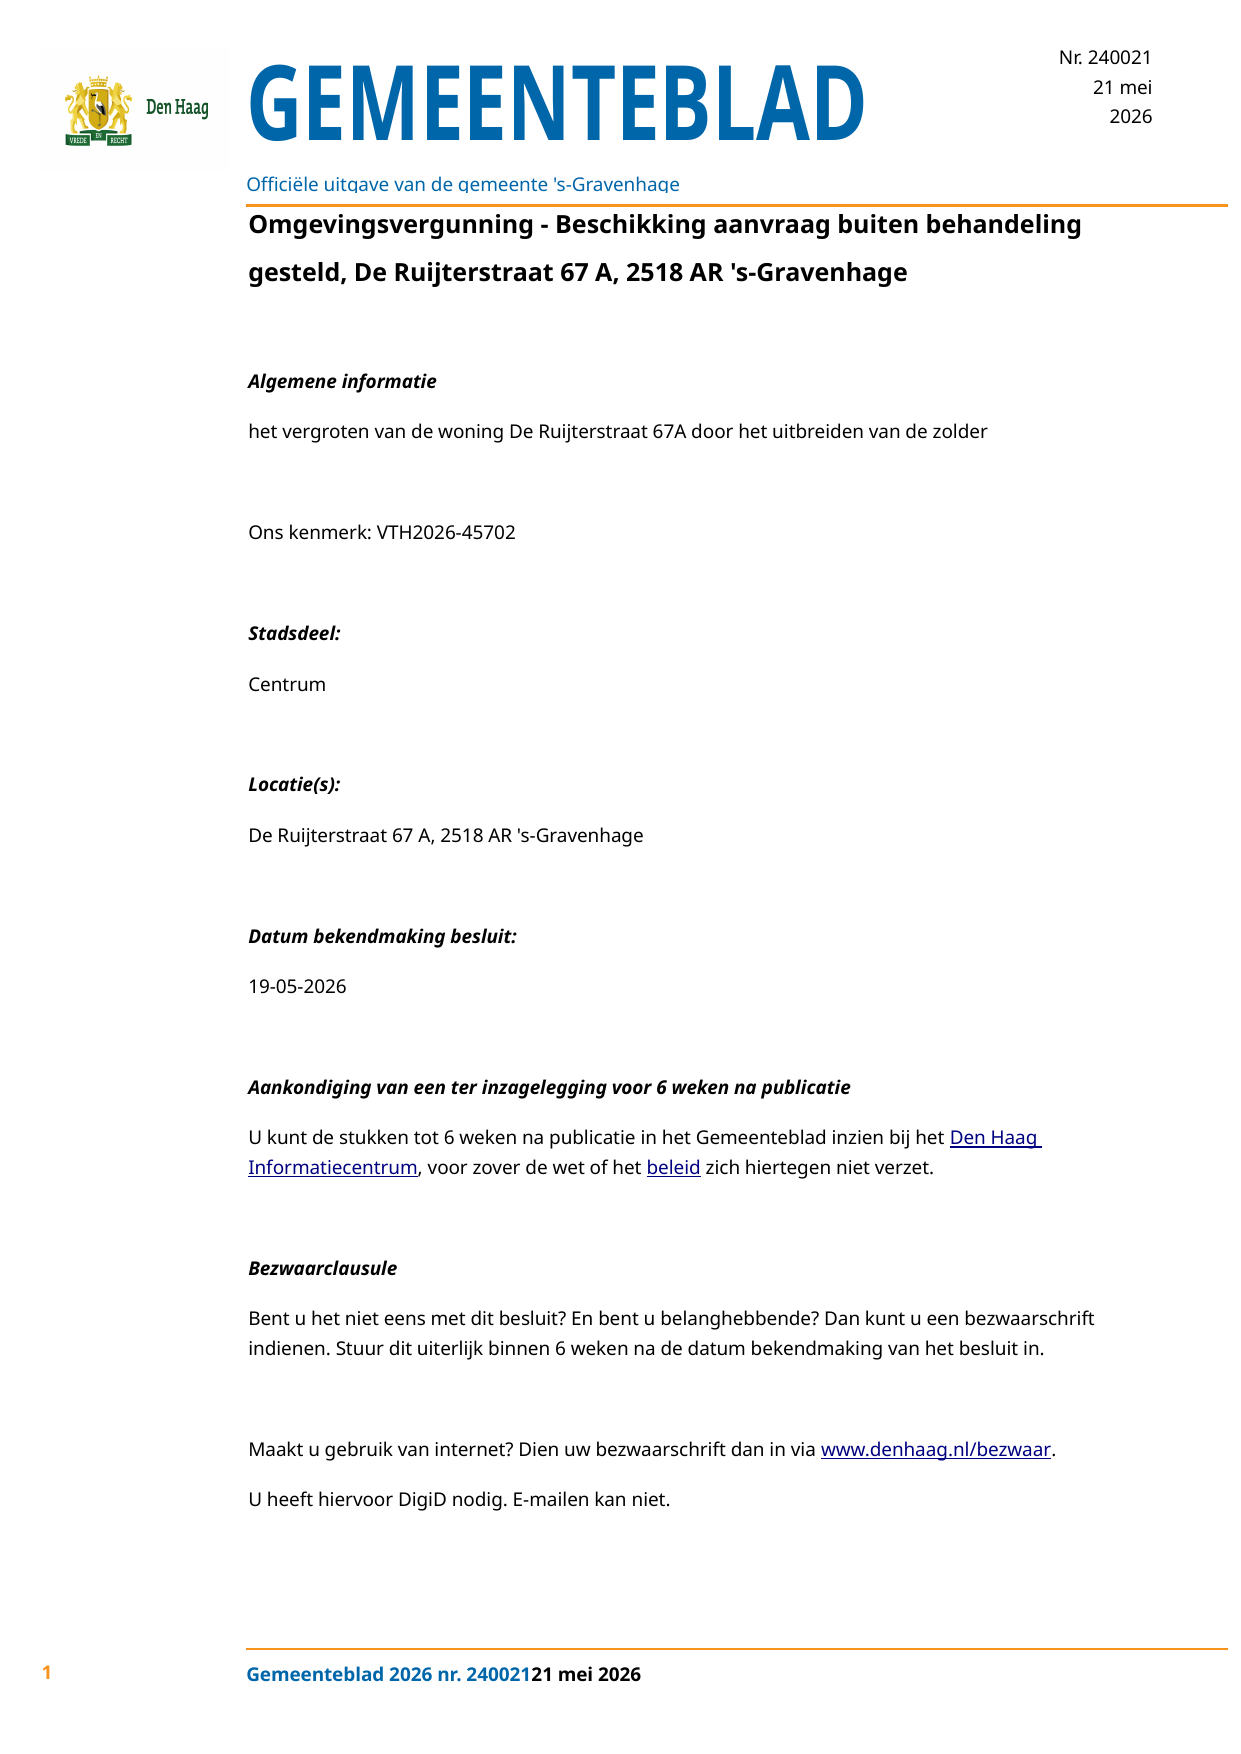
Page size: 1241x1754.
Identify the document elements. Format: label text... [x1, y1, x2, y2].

text Maakt u gebruik van internet? Dien uw bezwaarschrift dan in via www.denhaag.nl/bezwaar. [248, 1436, 1152, 1462]
text Aankondiging van een ter inzagelegging voor 6 weken na publicatie [248, 1074, 1152, 1100]
text Bent u het niet eens met dit besluit? En bent u belanghebbende? Dan kunt u een bezwaarschrift indienen. Stuur dit uiterlijk binnen 6 weken na de datum bekendmaking van het besluit in. [248, 1305, 1152, 1361]
text Algemene informatie [248, 368, 1152, 394]
text 19-05-2026 [248, 973, 1152, 999]
text U kunt de stukken tot 6 weken na publicatie in het Gemeenteblad inzien bij het Den Haag Informatiecentrum, voor zover de wet of het beleid zich hiertegen niet verzet. [248, 1124, 1152, 1180]
text Locatie(s): [248, 772, 1152, 797]
text Ons kenmerk: VTH2026-45702 [248, 519, 1152, 545]
text Stadsdeel: [248, 620, 1152, 646]
text Datum bekendmaking besluit: [248, 923, 1152, 949]
text Omgevingsvergunning - Beschikking aanvraag buiten behandeling gesteld, De Ruijterstraat 67 A, 2518 AR 's-Gravenhage [248, 207, 1152, 288]
text U heeft hiervoor DigiD nodig. E-mailen kan niet. [248, 1486, 1152, 1512]
text Bezwaarclausule [248, 1255, 1152, 1281]
text Centrum [248, 671, 1152, 697]
text De Ruijterstraat 67 A, 2518 AR 's-Gravenhage [248, 822, 1152, 848]
text het vergroten van de woning De Ruijterstraat 67A door het uitbreiden van de zolder [248, 419, 1152, 444]
picture [41, 47, 231, 172]
